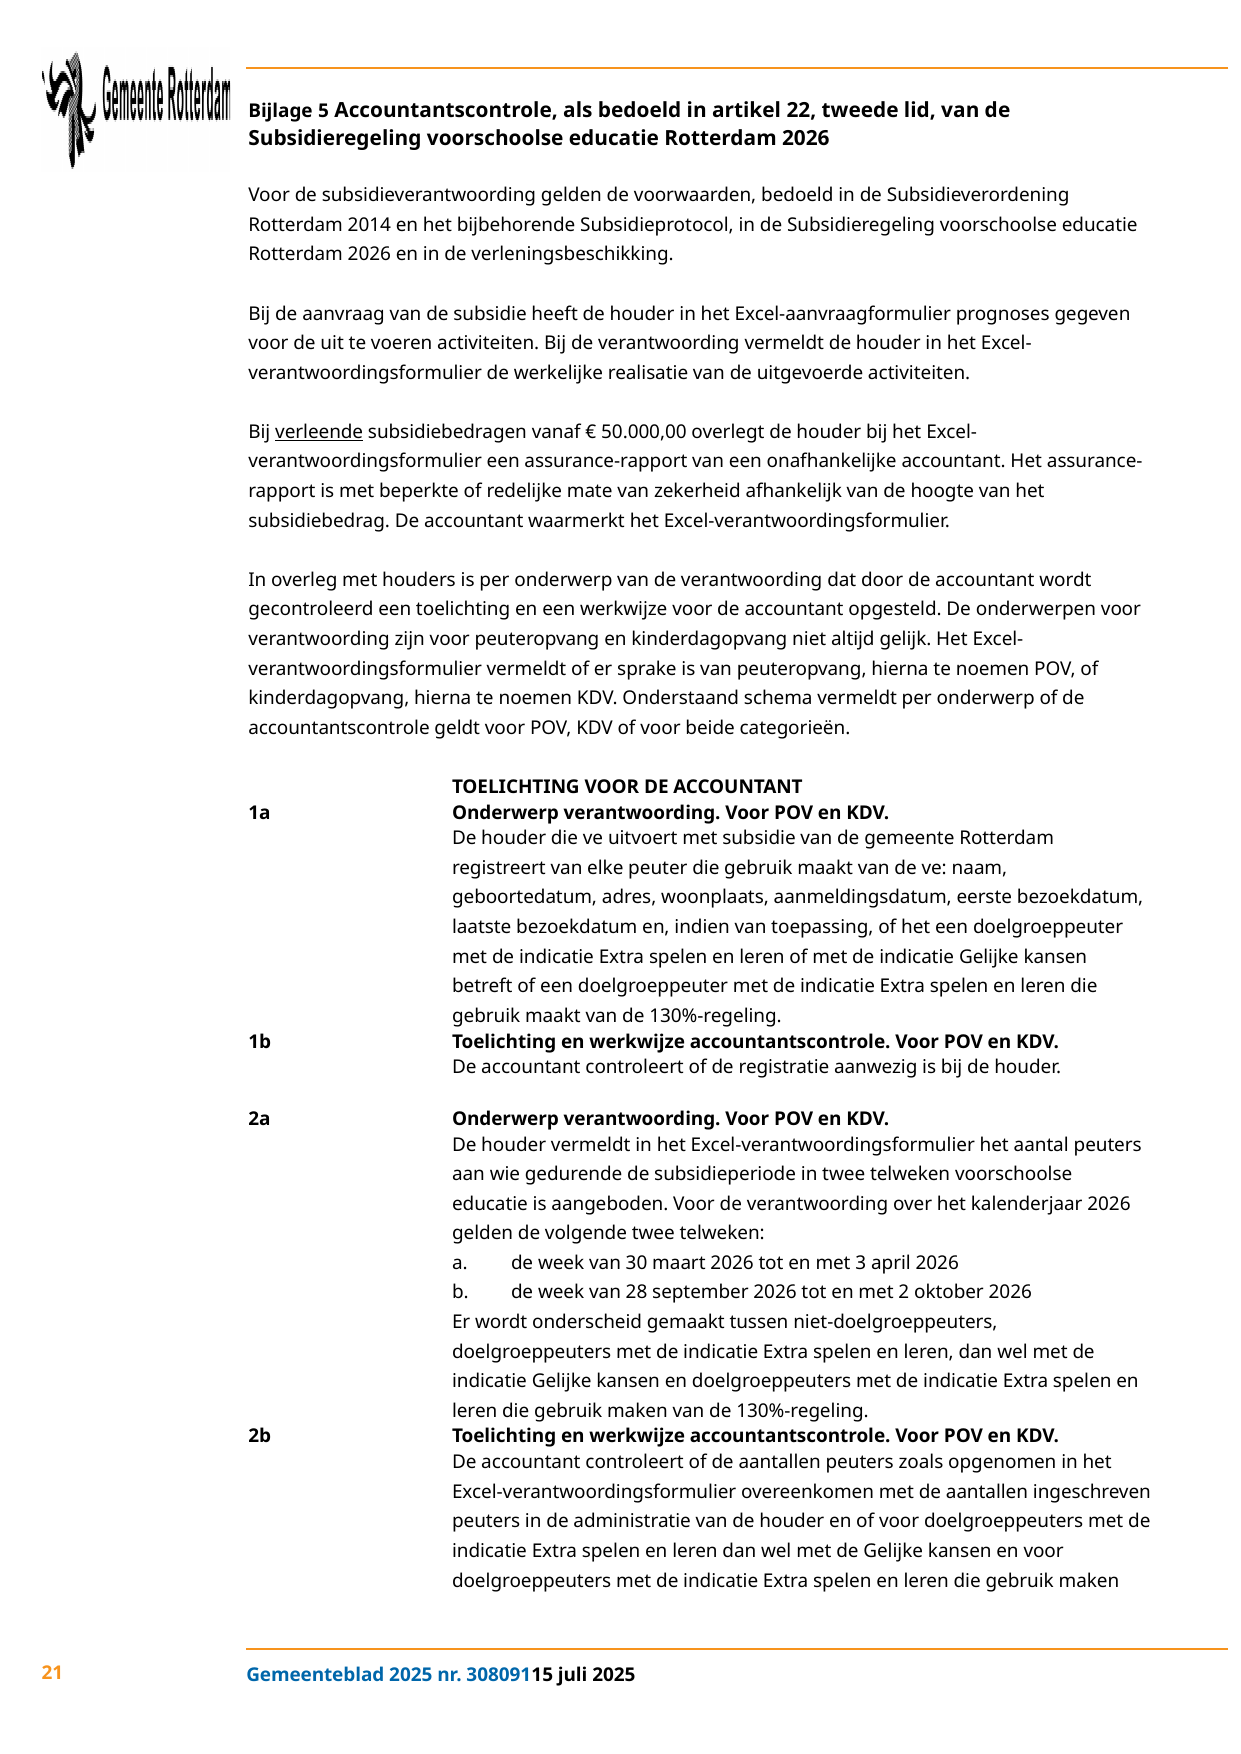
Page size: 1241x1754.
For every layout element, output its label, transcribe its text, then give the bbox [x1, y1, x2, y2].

table_cell Toelichting en werkwijze accountantscontrole. Voor POV en KDV. [452, 1423, 1152, 1448]
table_cell [248, 1054, 452, 1079]
picture [41, 47, 231, 172]
table_cell [248, 825, 452, 1028]
text Bij de aanvraag van de subsidie heeft de houder in het Excel-aanvraagformulier prognoses gegeven voor de uit te voeren activiteiten. Bij de verantwoording vermeldt de houder in het Excel-verantwoordingsformulier de werkelijke realisatie van de uitgevoerde activiteiten. [248, 300, 1152, 384]
text In overleg met houders is per onderwerp van de verantwoording dat door de accountant wordt gecontroleerd een toelichting en een werkwijze voor de accountant opgesteld. De onderwerpen voor verantwoording zijn voor peuteropvang en kinderdagopvang niet altijd gelijk. Het Excel-verantwoordingsformulier vermeldt of er sprake is van peuteropvang, hierna te noemen POV, of kinderdagopvang, hierna te noemen KDV. Onderstaand schema vermeldt per onderwerp of de accountantscontrole geldt voor POV, KDV of voor beide categorieën. [248, 566, 1152, 739]
table_cell Onderwerp verantwoording. Voor POV en KDV. [452, 1105, 1152, 1131]
table_cell 1a [248, 799, 452, 824]
table_cell [248, 1079, 452, 1105]
text Bij verleende subsidiebedragen vanaf € 50.000,00 overlegt de houder bij het Excel-verantwoordingsformulier een assurance-rapport van een onafhankelijke accountant. Het assurance-rapport is met beperkte of redelijke mate van zekerheid afhankelijk van de hoogte van het subsidiebedrag. De accountant waarmerkt het Excel-verantwoordingsformulier. [248, 418, 1152, 532]
table_cell De houder die ve uitvoert met subsidie van de gemeente Rotterdam registreert van elke peuter die gebruik maakt van de ve: naam, geboortedatum, adres, woonplaats, aanmeldingsdatum, eerste bezoekdatum, laatste bezoekdatum en, indien van toepassing, of het een doelgroeppeuter met de indicatie Extra spelen en leren of met de indicatie Gelijke kansen betreft of een doelgroeppeuter met de indicatie Extra spelen en leren die gebruik maakt van de 130%-regeling. [452, 825, 1152, 1028]
table_cell De houder vermeldt in het Excel-verantwoordingsformulier het aantal peuters aan wie gedurende de subsidieperiode in twee telweken voorschoolse educatie is aangeboden. Voor de verantwoording over het kalenderjaar 2026 gelden de volgende twee telweken: de week van 30 maart 2026 tot en met 3 april 2026 de week van 28 september 2026 tot en met 2 oktober 2026 Er wordt onderscheid gemaakt tussen niet-doelgroeppeuters, doelgroeppeuters met de indicatie Extra spelen en leren, dan wel met de indicatie Gelijke kansen en doelgroeppeuters met de indicatie Extra spelen en leren die gebruik maken van de 130%-regeling. [452, 1131, 1152, 1423]
table_cell De accountant controleert of de aantallen peuters zoals opgenomen in het Excel-verantwoordingsformulier overeenkomen met de aantallen ingeschreven peuters in de administratie van de houder en of voor doelgroeppeuters met de indicatie Extra spelen en leren dan wel met de Gelijke kansen en voor doelgroeppeuters met de indicatie Extra spelen en leren die gebruik maken [452, 1449, 1152, 1592]
table_cell 2b [248, 1423, 452, 1448]
text Bijlage 5 Accountantscontrole, als bedoeld in artikel 22, tweede lid, van de Subsidieregeling voorschoolse educatie Rotterdam 2026 [248, 95, 1152, 152]
table_cell Toelichting en werkwijze accountantscontrole. Voor POV en KDV. [452, 1028, 1152, 1053]
table_header [248, 773, 452, 799]
table_cell [452, 1079, 1152, 1105]
table_cell Onderwerp verantwoording. Voor POV en KDV. [452, 799, 1152, 824]
text Voor de subsidieverantwoording gelden de voorwaarden, bedoeld in de Subsidieverordening Rotterdam 2014 en het bijbehorende Subsidieprotocol, in de Subsidieregeling voorschoolse educatie Rotterdam 2026 en in de verleningsbeschikking. [248, 181, 1152, 266]
table_cell [248, 1449, 452, 1592]
table_cell De accountant controleert of de registratie aanwezig is bij de houder. [452, 1054, 1152, 1079]
table_header TOELICHTING VOOR DE ACCOUNTANT [452, 773, 1152, 799]
table_cell [248, 1131, 452, 1423]
table_cell 1b [248, 1028, 452, 1053]
table_cell 2a [248, 1105, 452, 1131]
